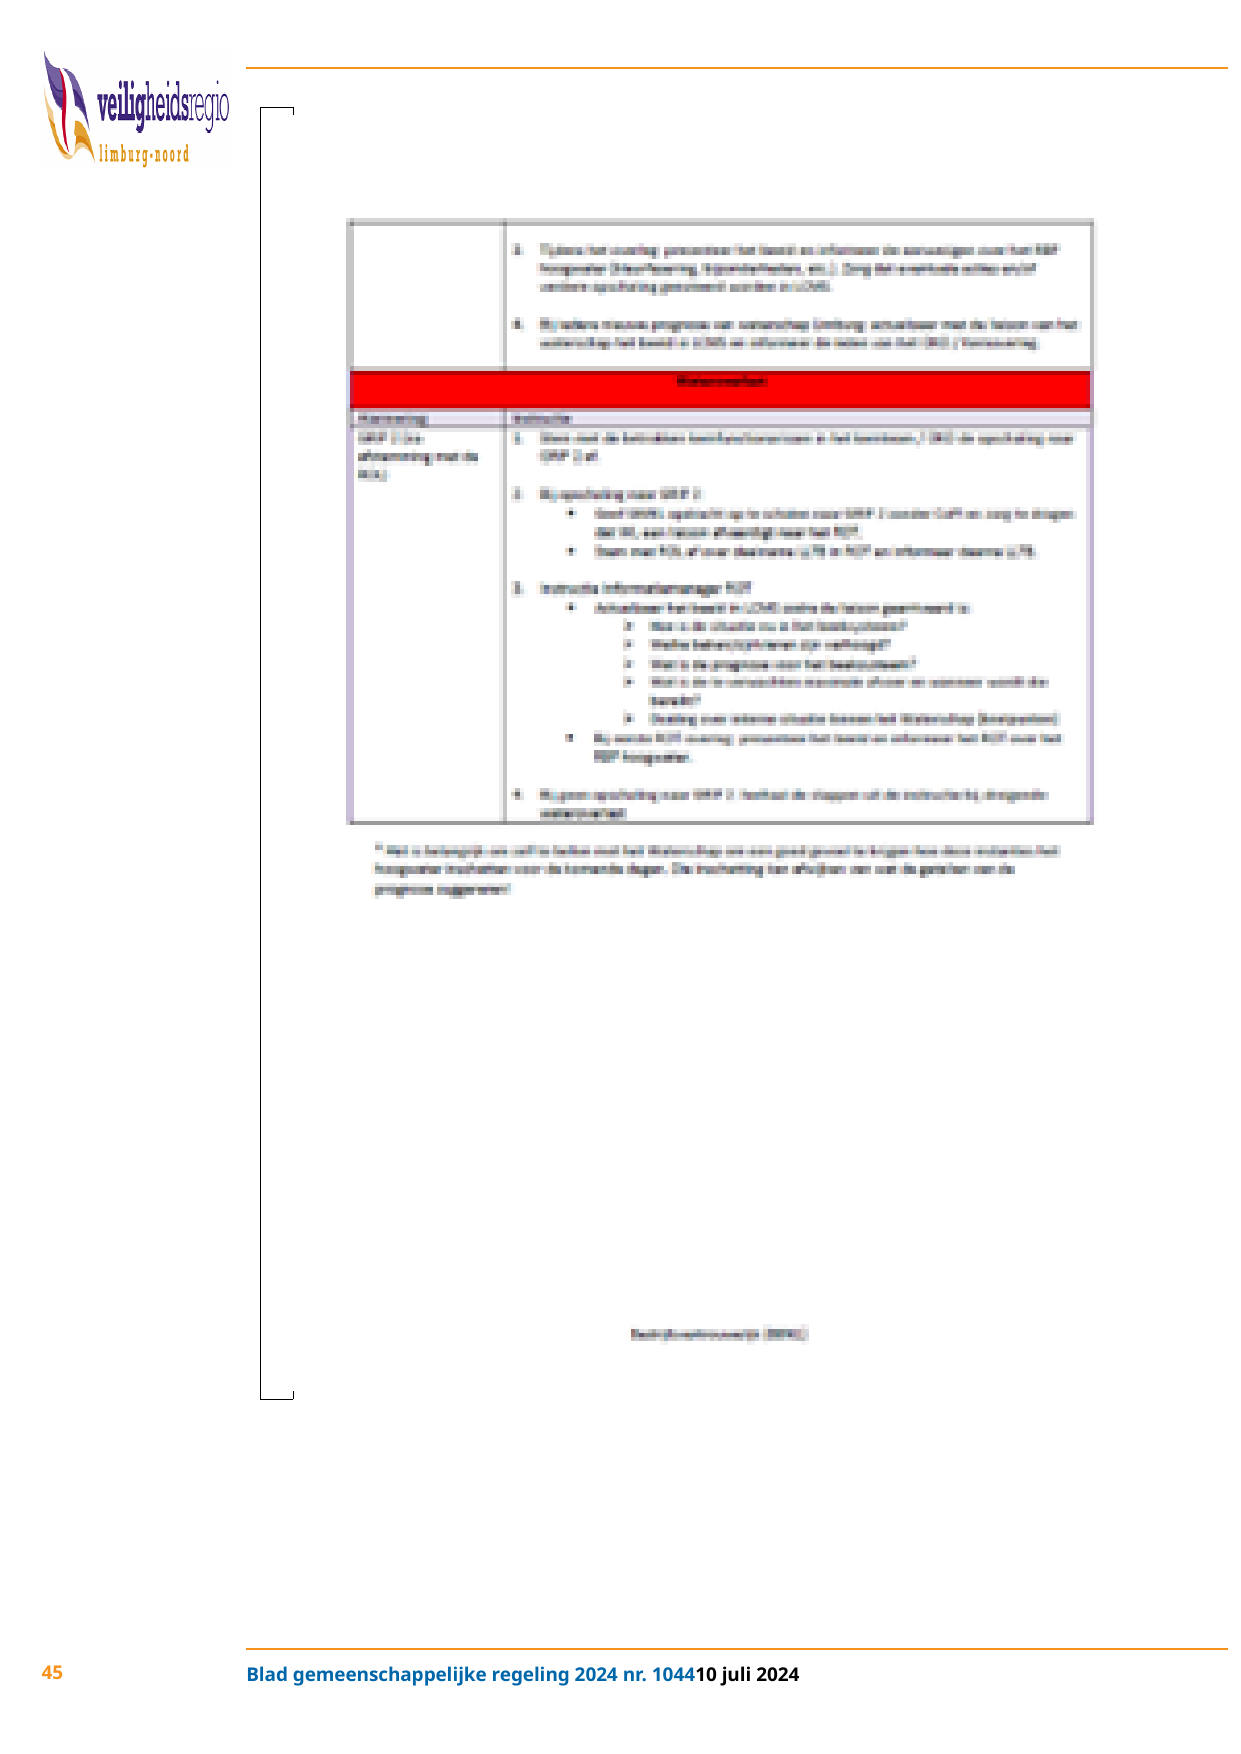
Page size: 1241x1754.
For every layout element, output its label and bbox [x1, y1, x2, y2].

picture [41, 47, 231, 172]
picture [268, 115, 1173, 1391]
